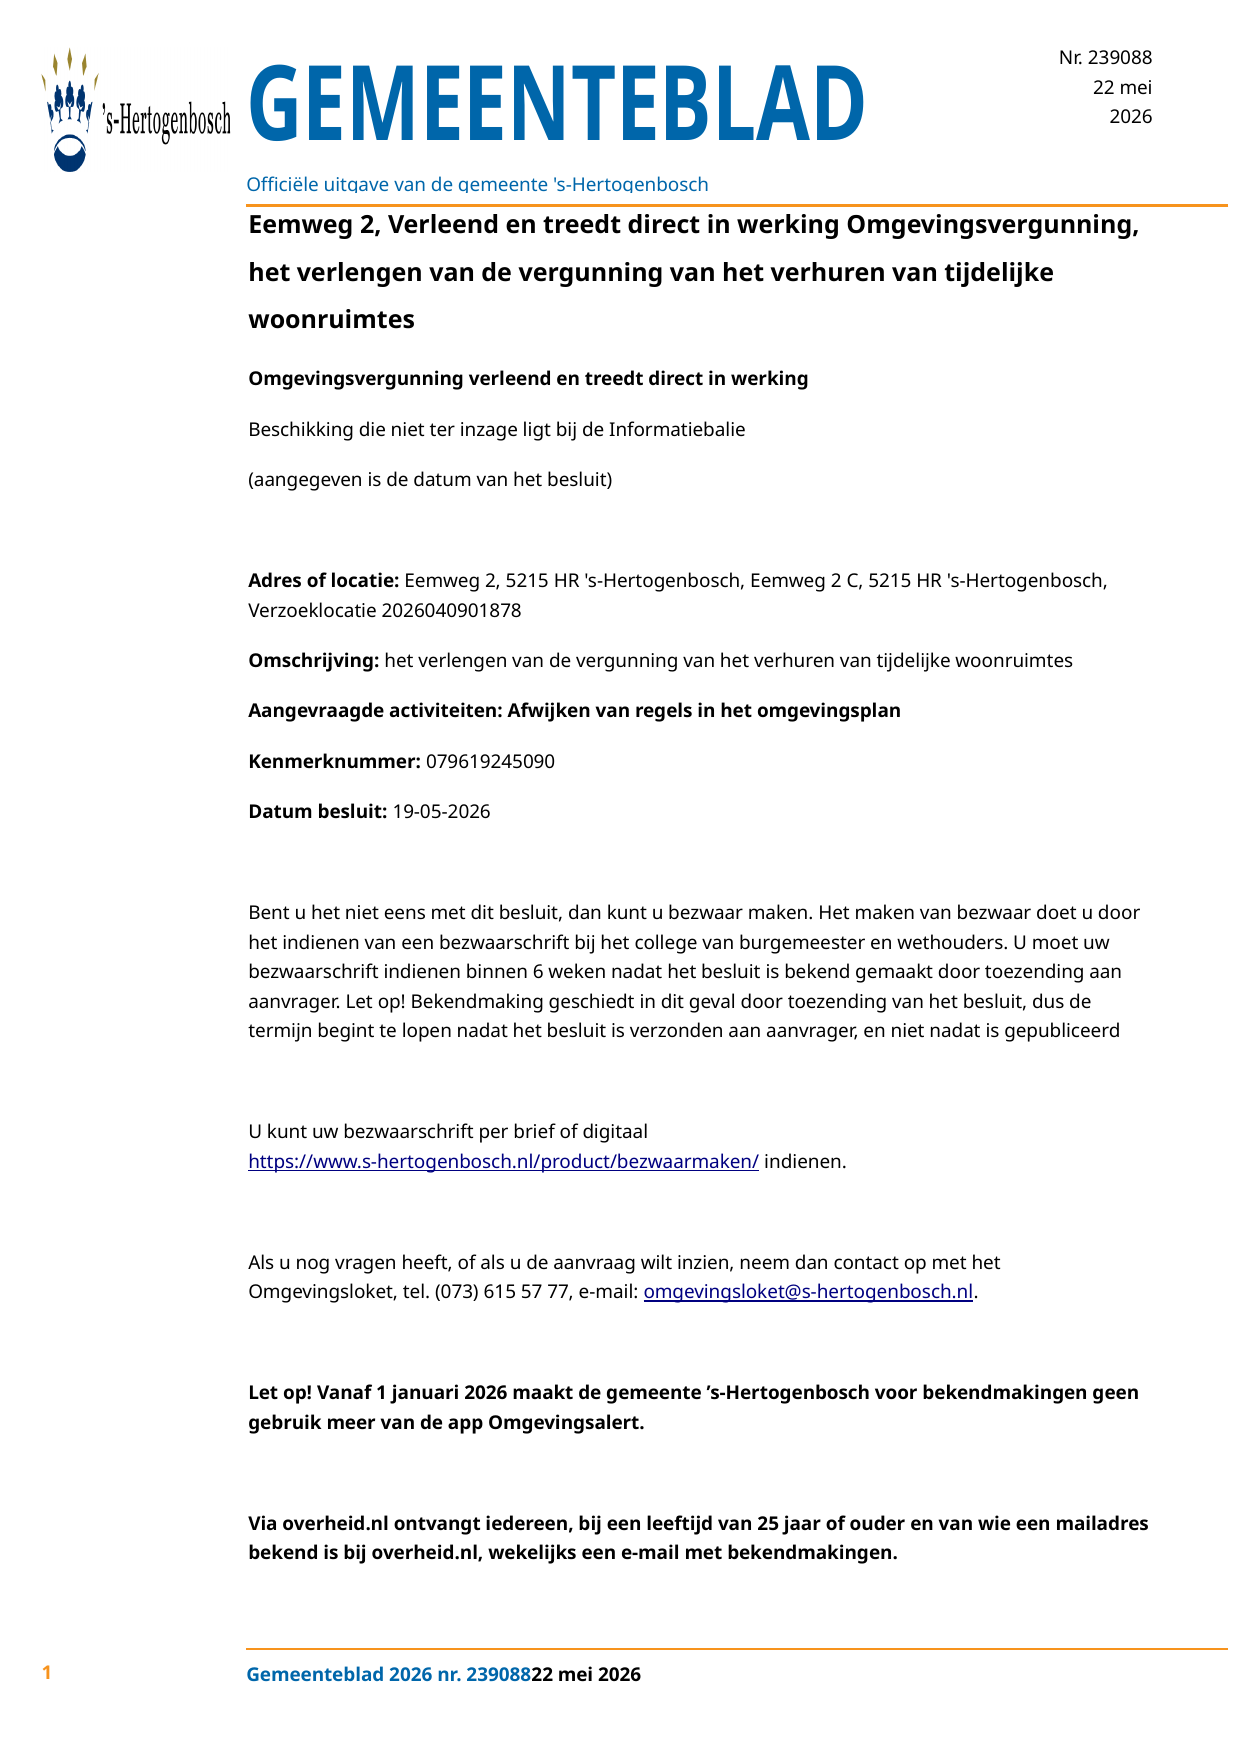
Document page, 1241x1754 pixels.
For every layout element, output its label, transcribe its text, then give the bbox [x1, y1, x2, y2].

text Als u nog vragen heeft, of als u de aanvraag wilt inzien, neem dan contact op met het Omgevingsloket, tel. (073) 615 57 77, e-mail: omgevingsloket@s-hertogenbosch.nl. [248, 1249, 1152, 1304]
text Bent u het niet eens met dit besluit, dan kunt u bezwaar maken. Het maken van bezwaar doet u door het indienen van een bezwaarschrift bij het college van burgemeester en wethouders. U moet uw bezwaarschrift indienen binnen 6 weken nadat het besluit is bekend gemaakt door toezending aan aanvrager. Let op! Bekendmaking geschiedt in dit geval door toezending van het besluit, dus de termijn begint te lopen nadat het besluit is verzonden aan aanvrager, en niet nadat is gepubliceerd [248, 899, 1152, 1043]
text Via overheid.nl ontvangt iedereen, bij een leeftijd van 25 jaar of ouder en van wie een mailadres bekend is bij overheid.nl, wekelijks een e-mail met bekendmakingen. [248, 1510, 1152, 1565]
text Omschrijving: het verlengen van de vergunning van het verhuren van tijdelijke woonruimtes [248, 647, 1152, 673]
picture [41, 47, 231, 172]
text U kunt uw bezwaarschrift per brief of digitaal https://www.s-hertogenbosch.nl/product/bezwaarmaken/ indienen. [248, 1118, 1152, 1174]
text Let op! Vanaf 1 januari 2026 maakt de gemeente ’s-Hertogenbosch voor bekendmakingen geen gebruik meer van de app Omgevingsalert. [248, 1379, 1152, 1434]
text (aangegeven is de datum van het besluit) [248, 466, 1152, 492]
text Aangevraagde activiteiten: Afwijken van regels in het omgevingsplan [248, 698, 1152, 723]
text Omgevingsvergunning verleend en treedt direct in werking [248, 366, 1152, 391]
text Adres of locatie: Eemweg 2, 5215 HR 's-Hertogenbosch, Eemweg 2 C, 5215 HR 's-Hertogenbosch, Verzoeklocatie 2026040901878 [248, 567, 1152, 622]
text Beschikking die niet ter inzage ligt bij de Informatiebalie [248, 416, 1152, 442]
text Kenmerknummer: 079619245090 [248, 748, 1152, 774]
text Datum besluit: 19-05-2026 [248, 798, 1152, 824]
text Eemweg 2, Verleend en treedt direct in werking Omgevingsvergunning, het verlengen van de vergunning van het verhuren van tijdelijke woonruimtes [248, 207, 1152, 336]
